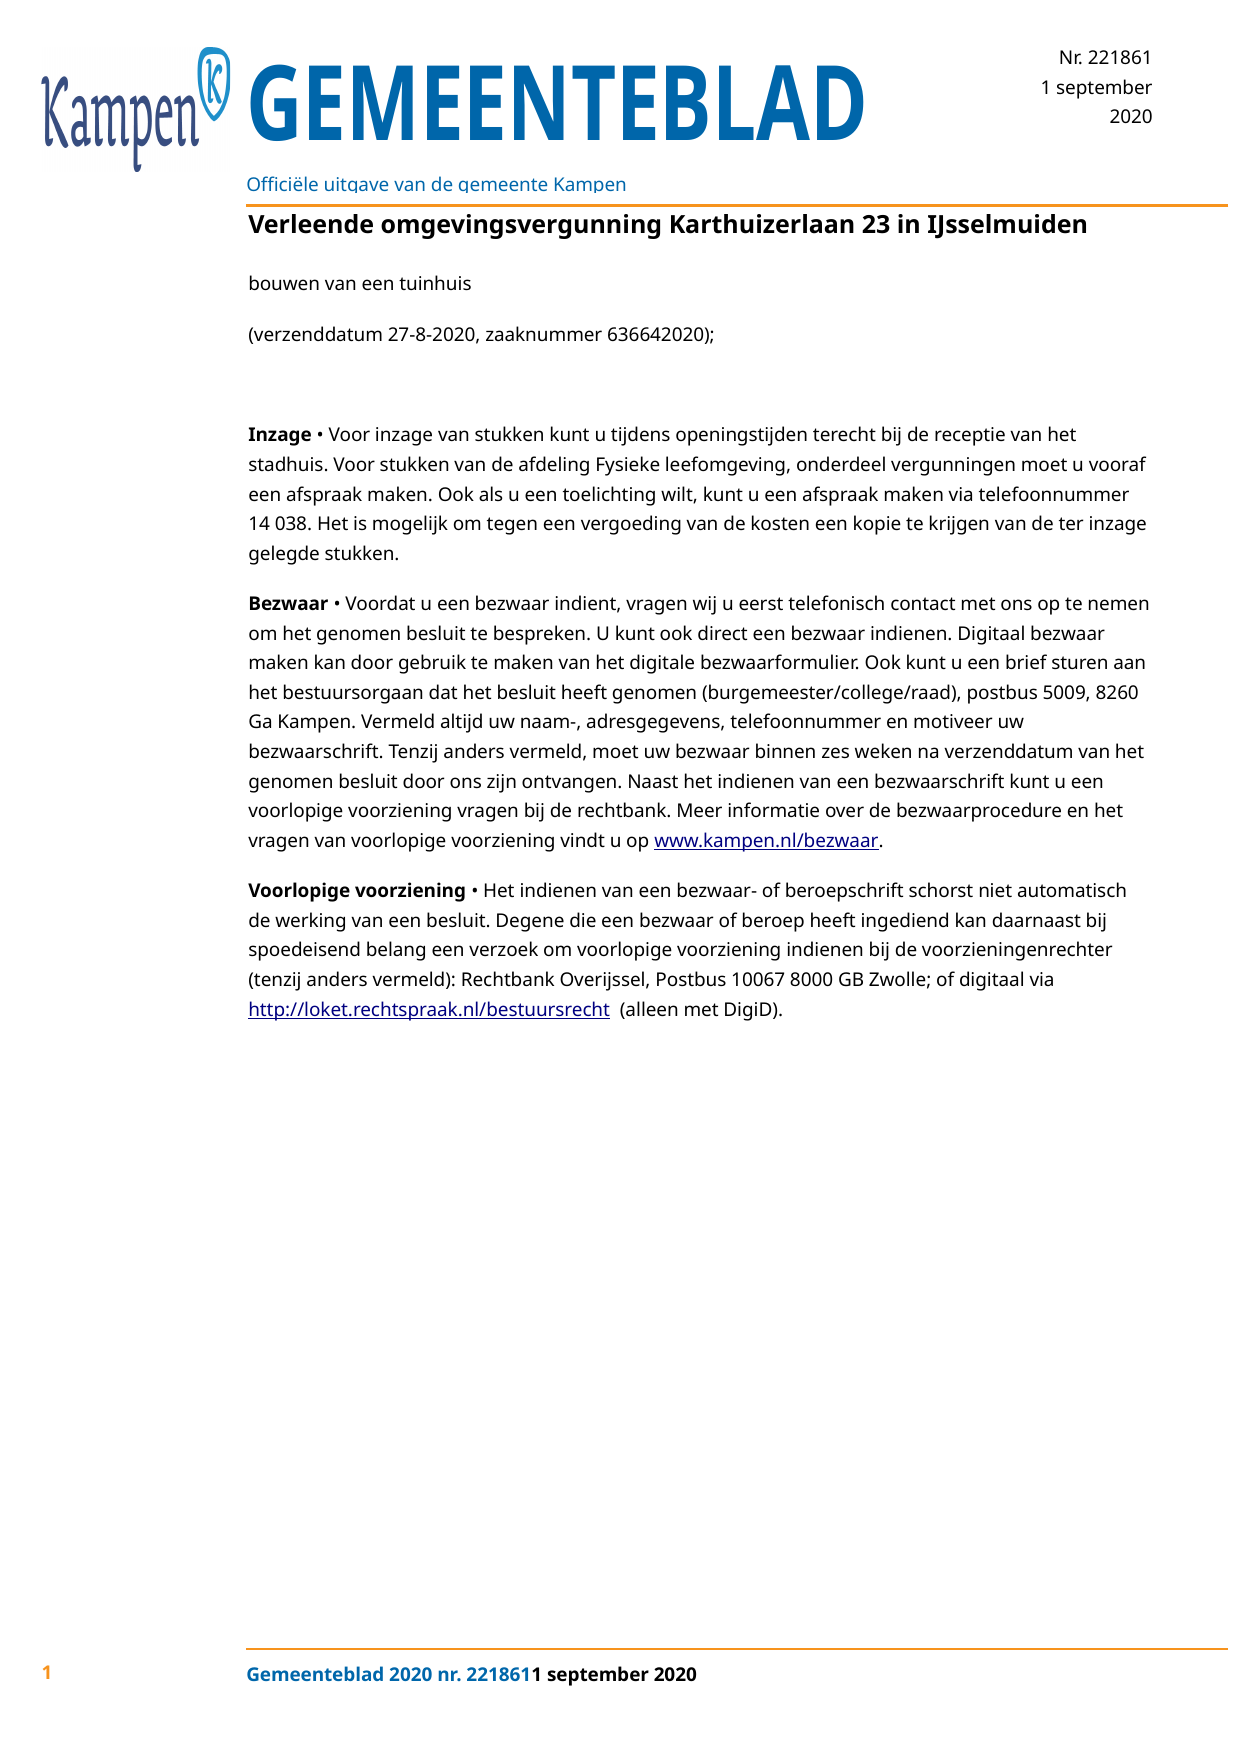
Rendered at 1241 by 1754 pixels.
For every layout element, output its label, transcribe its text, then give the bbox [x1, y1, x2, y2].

text Voorlopige voorziening • Het indienen van een bezwaar- of beroepschrift schorst niet automatisch de werking van een besluit. Degene die een bezwaar of beroep heeft ingediend kan daarnaast bij spoedeisend belang een verzoek om voorlopige voorziening indienen bij de voorzieningenrechter (tenzij anders vermeld): Rechtbank Overijssel, Postbus 10067 8000 GB Zwolle; of digitaal via http://loket.rechtspraak.nl/bestuursrecht (alleen met DigiD). [248, 877, 1152, 1021]
text Inzage • Voor inzage van stukken kunt u tijdens openingstijden terecht bij de receptie van het stadhuis. Voor stukken van de afdeling Fysieke leefomgeving, onderdeel vergunningen moet u vooraf een afspraak maken. Ook als u een toelichting wilt, kunt u een afspraak maken via telefoonnummer 14 038. Het is mogelijk om tegen een vergoeding van de kosten een kopie te krijgen van de ter inzage gelegde stukken. [248, 422, 1152, 566]
text bouwen van een tuinhuis [248, 270, 1152, 296]
text (verzenddatum 27-8-2020, zaaknummer 636642020); [248, 321, 1152, 346]
picture [41, 47, 231, 172]
text Verleende omgevingsvergunning Karthuizerlaan 23 in IJsselmuiden [248, 207, 1152, 241]
text Bezwaar • Voordat u een bezwaar indient, vragen wij u eerst telefonisch contact met ons op te nemen om het genomen besluit te bespreken. U kunt ook direct een bezwaar indienen. Digitaal bezwaar maken kan door gebruik te maken van het digitale bezwaarformulier. Ook kunt u een brief sturen aan het bestuursorgaan dat het besluit heeft genomen (burgemeester/college/raad), postbus 5009, 8260 Ga Kampen. Vermeld altijd uw naam-, adresgegevens, telefoonnummer en motiveer uw bezwaarschrift. Tenzij anders vermeld, moet uw bezwaar binnen zes weken na verzenddatum van het genomen besluit door ons zijn ontvangen. Naast het indienen van een bezwaarschrift kunt u een voorlopige voorziening vragen bij de rechtbank. Meer informatie over de bezwaarprocedure en het vragen van voorlopige voorziening vindt u op www.kampen.nl/bezwaar. [248, 590, 1152, 853]
